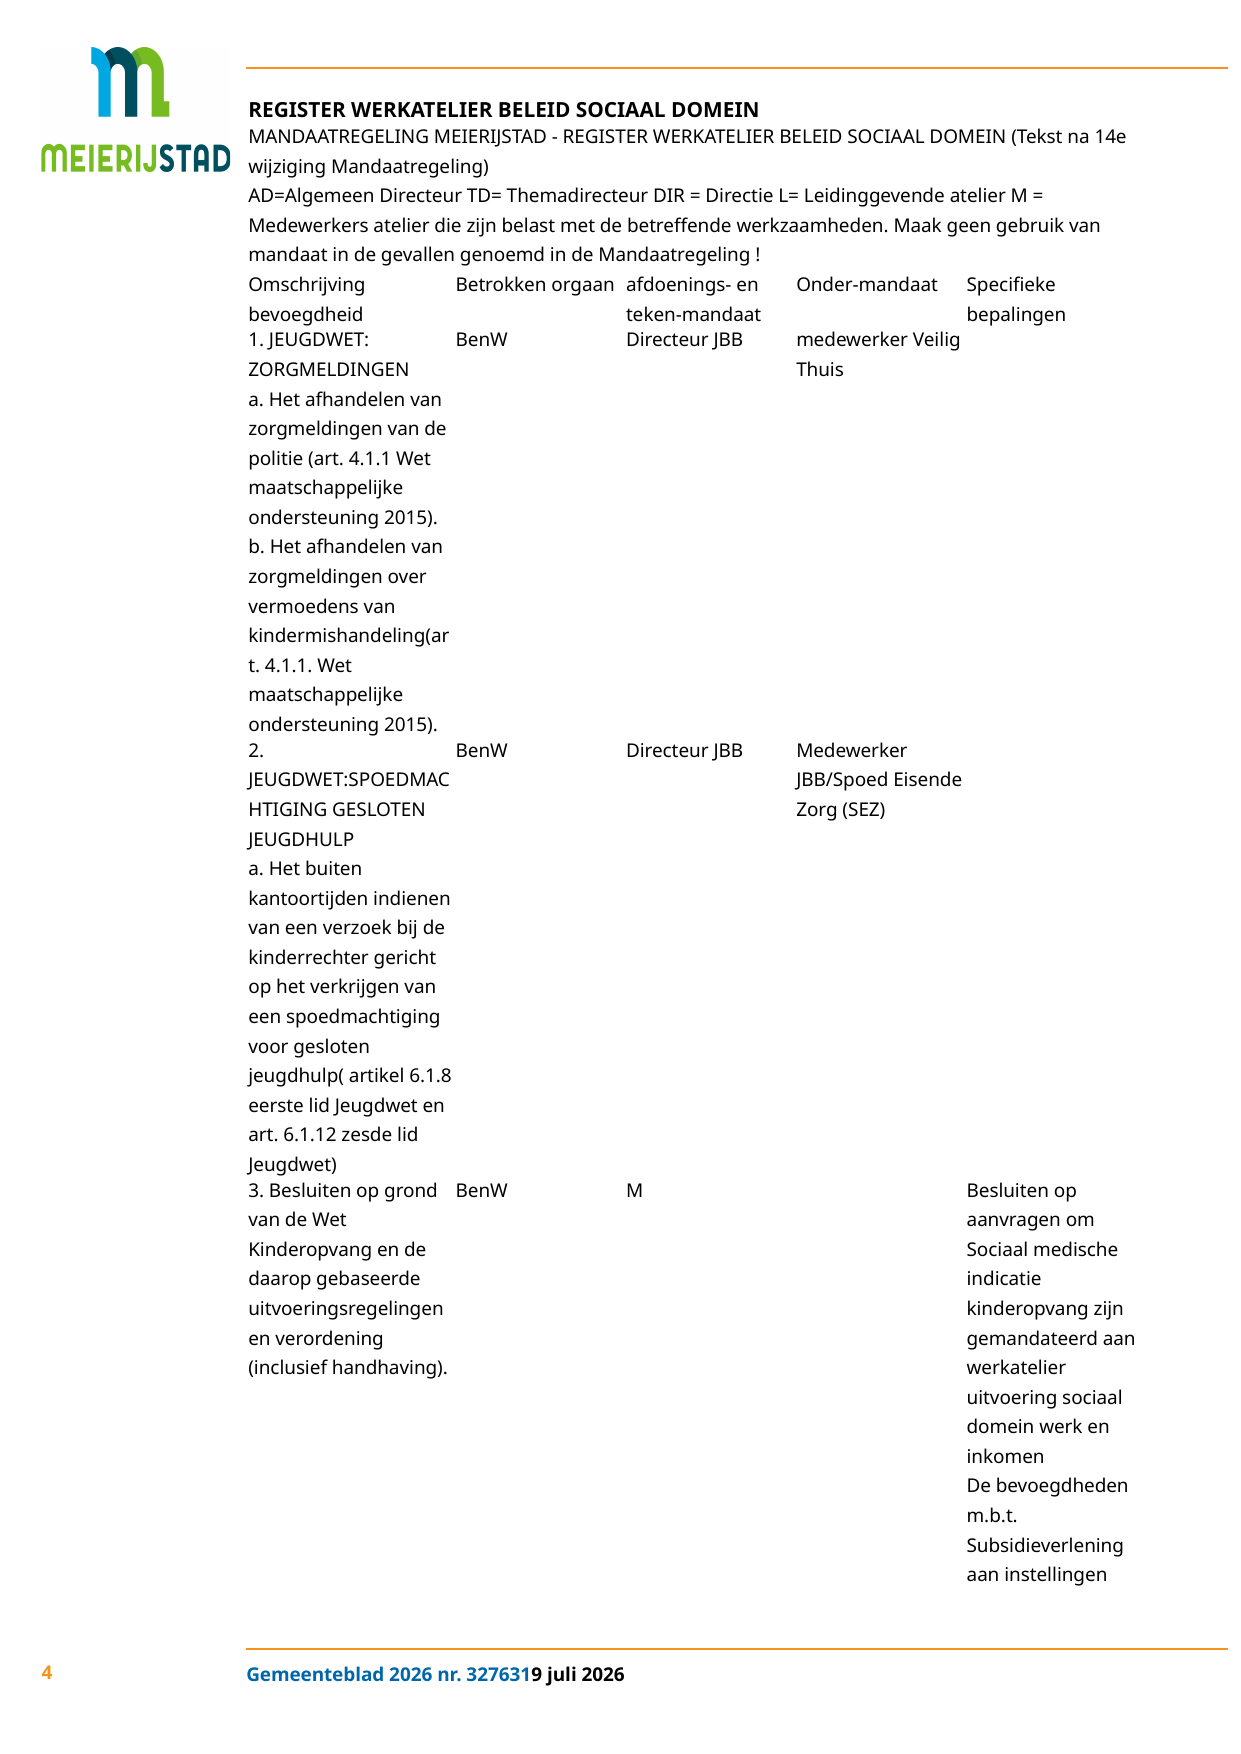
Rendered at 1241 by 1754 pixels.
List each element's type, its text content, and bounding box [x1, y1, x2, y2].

text REGISTER WERKATELIER BELEID SOCIAAL DOMEIN [248, 95, 1152, 123]
table_cell Besluiten op aanvragen om Sociaal medische indicatie kinderopvang zijn gemandateerd aan werkatelier uitvoering sociaal domein werk en inkomen De bevoegdheden m.b.t. Subsidieverlening aan instellingen [966, 1177, 1152, 1587]
table_cell 3. Besluiten op grond van de Wet Kinderopvang en de daarop gebaseerde uitvoeringsregelingen en verordening (inclusief handhaving). [248, 1177, 455, 1587]
table_cell M [626, 1177, 796, 1587]
table_header Betrokken orgaan [455, 271, 626, 327]
picture [41, 47, 231, 172]
table_header Specifieke bepalingen [966, 271, 1152, 327]
table_cell 2. JEUGDWET:SPOEDMACHTIGING GESLOTEN JEUGDHULP a. Het buiten kantoortijden indienen van een verzoek bij de kinderrechter gericht op het verkrijgen van een spoedmachtiging voor gesloten jeugdhulp( artikel 6.1.8 eerste lid Jeugdwet en art. 6.1.12 zesde lid Jeugdwet) [248, 737, 455, 1177]
table_cell Medewerker JBB/Spoed Eisende Zorg (SEZ) [796, 737, 966, 1177]
table_cell [796, 1177, 966, 1587]
table_cell BenW [455, 1177, 626, 1587]
table_cell Directeur JBB [626, 327, 796, 737]
table_cell [966, 327, 1152, 737]
table_cell BenW [455, 737, 626, 1177]
table_cell 1. JEUGDWET: ZORGMELDINGEN a. Het afhandelen van zorgmeldingen van de politie (art. 4.1.1 Wet maatschappelijke ondersteuning 2015). b. Het afhandelen van zorgmeldingen over vermoedens van kindermishandeling(art. 4.1.1. Wet maatschappelijke ondersteuning 2015). [248, 327, 455, 737]
text AD=Algemeen Directeur TD= Themadirecteur DIR = Directie L= Leidinggevende atelier M = Medewerkers atelier die zijn belast met de betreffende werkzaamheden. Maak geen gebruik van mandaat in de gevallen genoemd in de Mandaatregeling ! [248, 182, 1152, 267]
table_header Onder-mandaat [796, 271, 966, 327]
table_header afdoenings- en teken-mandaat [626, 271, 796, 327]
table_header Omschrijving bevoegdheid [248, 271, 455, 327]
table_cell [966, 737, 1152, 1177]
text MANDAATREGELING MEIERIJSTAD - REGISTER WERKATELIER BELEID SOCIAAL DOMEIN (Tekst na 14e wijziging Mandaatregeling) [248, 123, 1152, 179]
table_cell BenW [455, 327, 626, 737]
table_cell Directeur JBB [626, 737, 796, 1177]
table_cell medewerker Veilig Thuis [796, 327, 966, 737]
